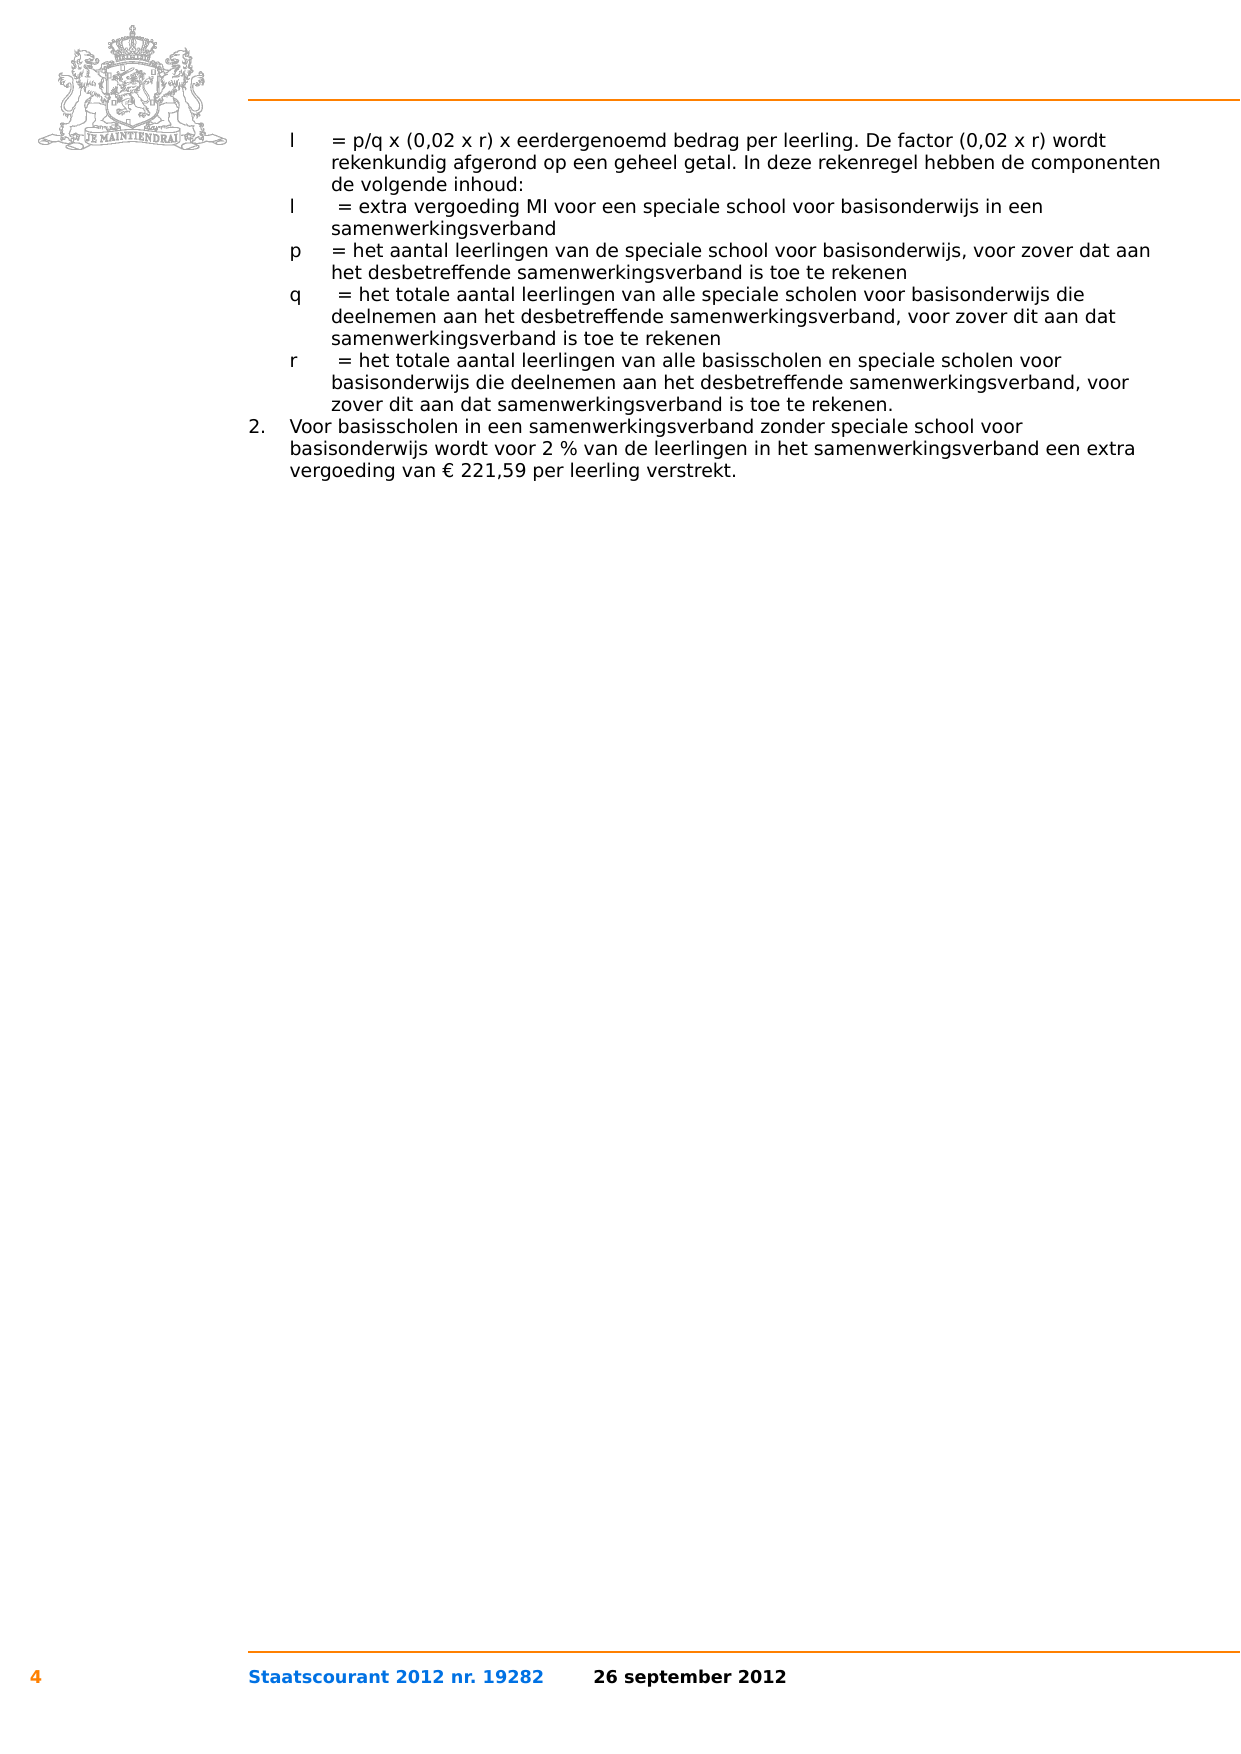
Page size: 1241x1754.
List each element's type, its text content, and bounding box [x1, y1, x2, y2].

text q = het totale aantal leerlingen van alle speciale scholen voor basisonderwijs die deelnemen aan het desbetreffende samenwerkingsverband, voor zover dit aan dat samenwerkingsverband is toe te rekenen [289, 284, 1163, 350]
text p = het aantal leerlingen van de speciale school voor basisonderwijs, voor zover dat aan het desbetreffende samenwerkingsverband is toe te rekenen [289, 240, 1163, 284]
text l = p/q x (0,02 x r) x eerdergenoemd bedrag per leerling. De factor (0,02 x r) wordt rekenkundig afgerond op een geheel getal. In deze rekenregel hebben de componenten de volgende inhoud: [289, 130, 1163, 196]
text l = extra vergoeding MI voor een speciale school voor basisonderwijs in een samenwerkingsverband [289, 196, 1163, 240]
text r = het totale aantal leerlingen van alle basisscholen en speciale scholen voor basisonderwijs die deelnemen aan het desbetreffende samenwerkingsverband, voor zover dit aan dat samenwerkingsverband is toe te rekenen. [289, 350, 1163, 416]
picture [38, 25, 227, 150]
text 2. Voor basisscholen in een samenwerkingsverband zonder speciale school voor basisonderwijs wordt voor 2 % van de leerlingen in het samenwerkingsverband een extra vergoeding van € 221,59 per leerling verstrekt. [248, 416, 1163, 482]
